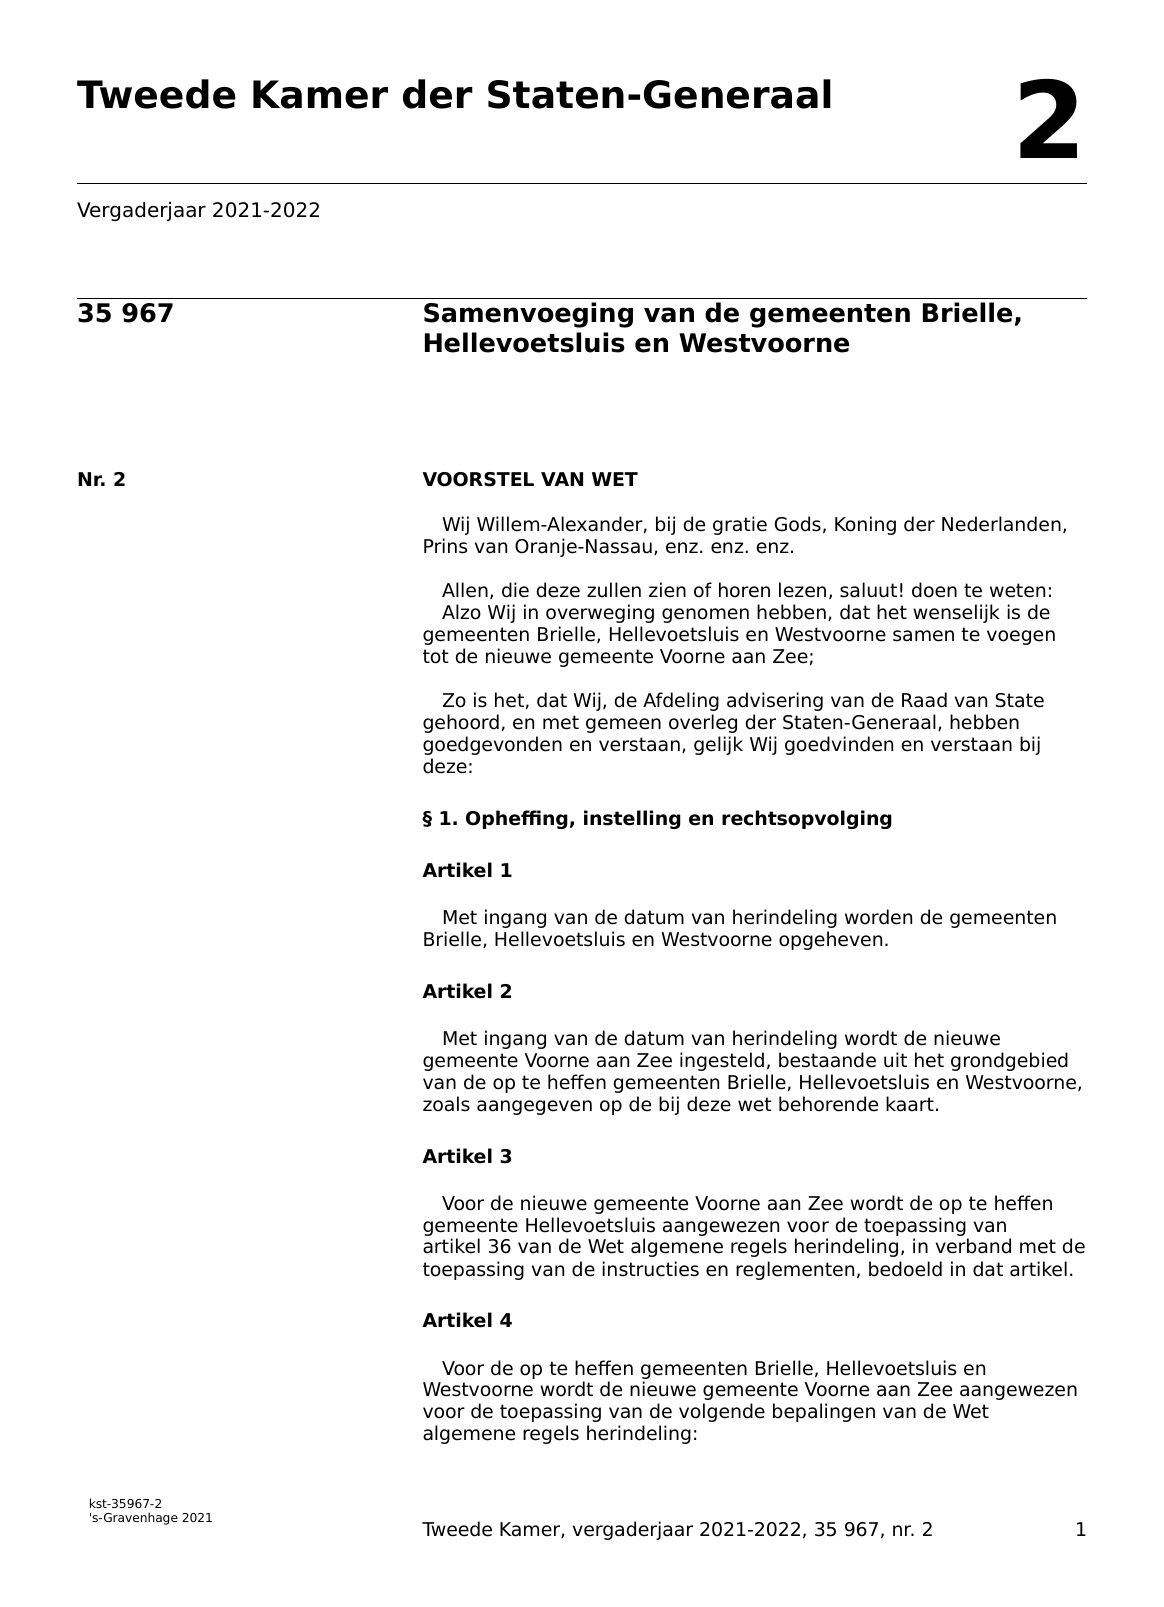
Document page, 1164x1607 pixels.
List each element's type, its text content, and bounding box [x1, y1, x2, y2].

text Met ingang van de datum van herindeling worden de gemeenten Brielle, Hellevoetsluis en Westvoorne opgeheven. [422, 907, 1087, 951]
text Voor de nieuwe gemeente Voorne aan Zee wordt de op te heffen gemeente Hellevoetsluis aangewezen voor de toepassing van artikel 36 van de Wet algemene regels herindeling, in verband met de toepassing van de instructies en reglementen, bedoeld in dat artikel. [422, 1192, 1087, 1280]
subtitle Nr. 2 VOORSTEL VAN WET [77, 469, 1087, 491]
subtitle Artikel 3 [422, 1146, 1087, 1167]
subtitle Artikel 2 [422, 981, 1087, 1003]
subtitle Artikel 4 [422, 1310, 1087, 1332]
subtitle Artikel 1 [422, 860, 1087, 882]
table_header Tweede Kamer der Staten-Generaal [77, 59, 886, 183]
table_cell Vergaderjaar 2021-2022 [77, 184, 1087, 298]
text Zo is het, dat Wij, de Afdeling advisering van de Raad van State gehoord, en met gemeen overleg der Staten-Generaal, hebben goedgevonden en verstaan, gelijk Wij goedvinden en verstaan bij deze: [422, 690, 1087, 778]
text Voor de op te heffen gemeenten Brielle, Hellevoetsluis en Westvoorne wordt de nieuwe gemeente Voorne aan Zee aangewezen voor de toepassing van de volgende bepalingen van de Wet algemene regels herindeling: [422, 1357, 1087, 1445]
subtitle 35 967 Samenvoeging van de gemeenten Brielle, Hellevoetsluis en Westvoorne [77, 299, 1087, 358]
text Met ingang van de datum van herindeling wordt de nieuwe gemeente Voorne aan Zee ingesteld, bestaande uit het grondgebied van de op te heffen gemeenten Brielle, Hellevoetsluis en Westvoorne, zoals aangegeven op de bij deze wet behorende kaart. [422, 1028, 1087, 1116]
text 's-Gravenhage 2021 [88, 1511, 323, 1525]
text Wij Willem-Alexander, bij de gratie Gods, Koning der Nederlanden, Prins van Oranje-Nassau, enz. enz. enz. [422, 513, 1087, 557]
subtitle § 1. Opheffing, instelling en rechtsopvolging [422, 808, 1087, 830]
table_header 2 [886, 59, 1087, 183]
text kst-35967-2 [88, 1497, 323, 1511]
text Allen, die deze zullen zien of horen lezen, saluut! doen te weten: [422, 580, 1087, 602]
text Alzo Wij in overweging genomen hebben, dat het wenselijk is de gemeenten Brielle, Hellevoetsluis en Westvoorne samen te voegen tot de nieuwe gemeente Voorne aan Zee; [422, 602, 1087, 668]
